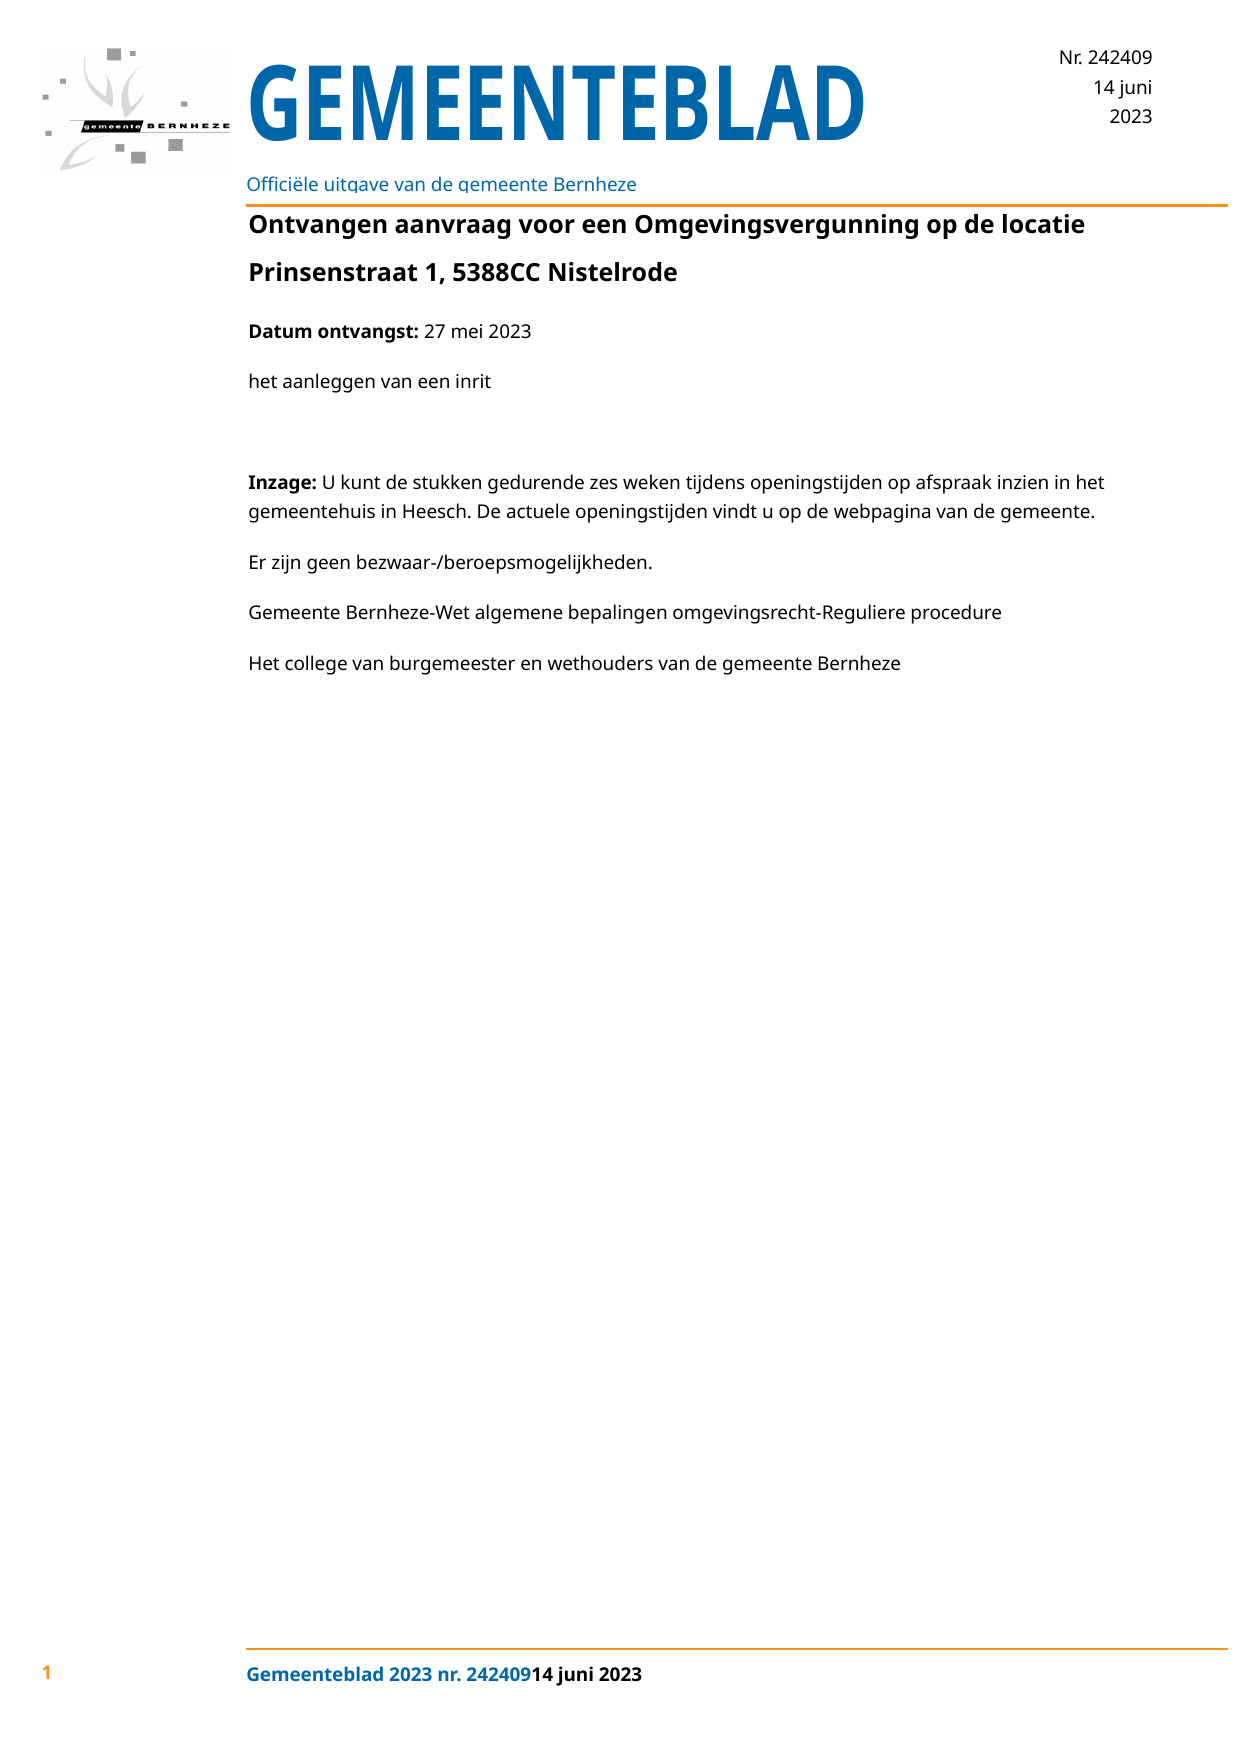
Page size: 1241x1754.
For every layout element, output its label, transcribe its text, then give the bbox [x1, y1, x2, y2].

text het aanleggen van een inrit [248, 368, 1152, 394]
text Er zijn geen bezwaar-/beroepsmogelijkheden. [248, 549, 1152, 575]
picture [41, 47, 231, 172]
text Inzage: U kunt de stukken gedurende zes weken tijdens openingstijden op afspraak inzien in het gemeentehuis in Heesch. De actuele openingstijden vindt u op de webpagina van de gemeente. [248, 469, 1152, 524]
text Datum ontvangst: 27 mei 2023 [248, 318, 1152, 344]
text Het college van burgemeester en wethouders van de gemeente Bernheze [248, 650, 1152, 676]
text Gemeente Bernheze-Wet algemene bepalingen omgevingsrecht-Reguliere procedure [248, 599, 1152, 625]
text Ontvangen aanvraag voor een Omgevingsvergunning op de locatie Prinsenstraat 1, 5388CC Nistelrode [248, 207, 1152, 288]
